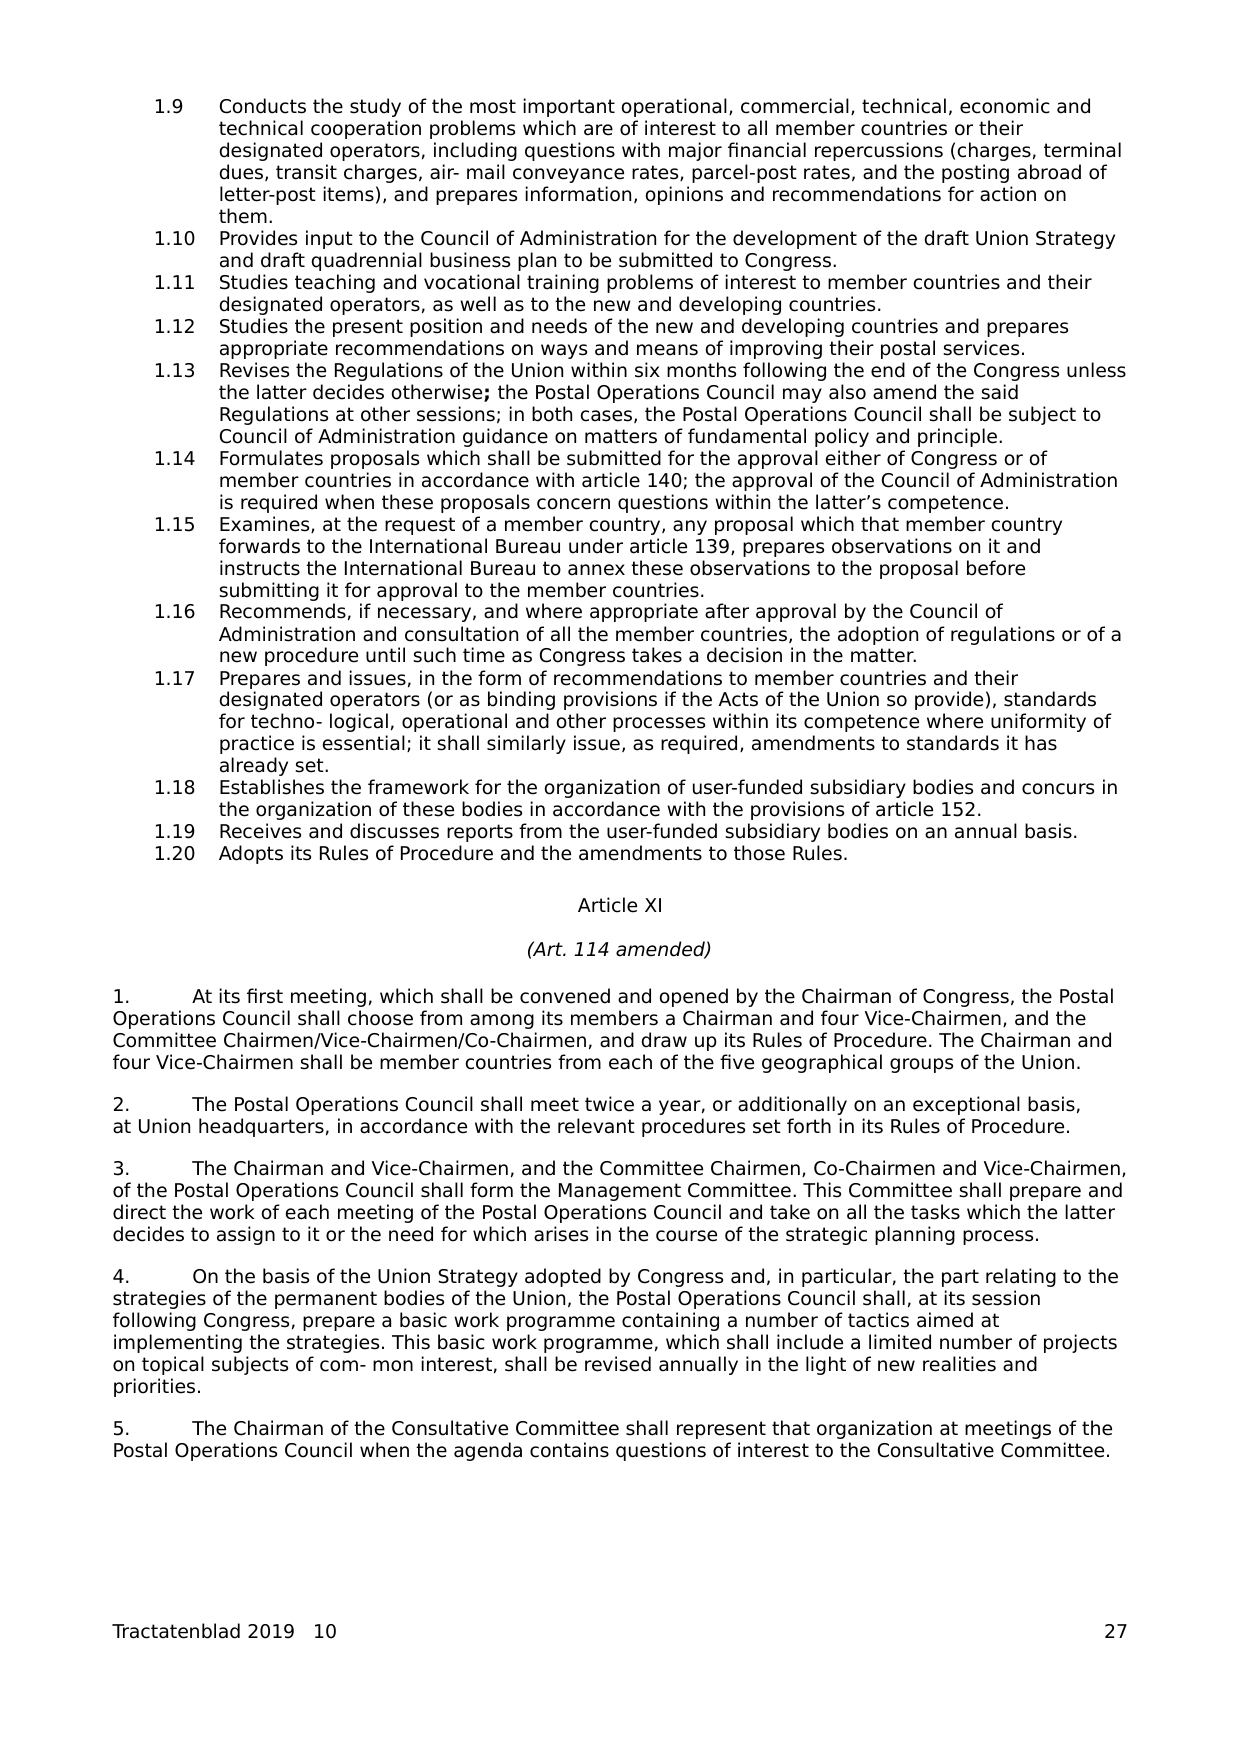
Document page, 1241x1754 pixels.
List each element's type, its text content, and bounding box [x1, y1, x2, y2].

text 4. On the basis of the Union Strategy adopted by Congress and, in particular, the part relating to the strategies of the permanent bodies of the Union, the Postal Operations Council shall, at its session following Congress, prepare a basic work programme containing a number of tactics aimed at implementing the strategies. This basic work programme, which shall include a limited number of projects on topical subjects of com- mon interest, shall be revised annually in the light of new realities and priorities. [112, 1266, 1128, 1398]
text 1.10 Provides input to the Council of Administration for the development of the draft Union Strategy and draft quadrennial business plan to be submitted to Congress. [153, 228, 1128, 272]
text 1.14 Formulates proposals which shall be submitted for the approval either of Congress or of member countries in accordance with article 140; the approval of the Council of Administration is required when these proposals concern questions within the latter’s competence. [153, 448, 1128, 513]
text 1.13 Revises the Regulations of the Union within six months following the end of the Congress unless the latter decides otherwise; the Postal Operations Council may also amend the said Regulations at other sessions; in both cases, the Postal Operations Council shall be subject to Council of Administration guidance on matters of fundamental policy and principle. [153, 360, 1128, 448]
text 1.9 Conducts the study of the most important operational, commercial, technical, economic and technical cooperation problems which are of interest to all member countries or their designated operators, including questions with major financial repercussions (charges, terminal dues, transit charges, air- mail conveyance rates, parcel-post rates, and the posting abroad of letter-post items), and prepares information, opinions and recommendations for action on them. [153, 96, 1128, 228]
subtitle Article XI (Art. 114 amended) [112, 895, 1128, 961]
text 1.16 Recommends, if necessary, and where appropriate after approval by the Council of Administration and consultation of all the member countries, the adoption of regulations or of a new procedure until such time as Congress takes a decision in the matter. [153, 601, 1128, 667]
text 2. The Postal Operations Council shall meet twice a year, or additionally on an exceptional basis, [112, 1094, 1128, 1116]
text 1.19 Receives and discusses reports from the user-funded subsidiary bodies on an annual basis. [153, 821, 1128, 843]
text 5. The Chairman of the Consultative Committee shall represent that organization at meetings of the Postal Operations Council when the agenda contains questions of interest to the Consultative Committee. [112, 1418, 1128, 1462]
text 3. The Chairman and Vice-Chairmen, and the Committee Chairmen, Co-Chairmen and Vice-Chairmen, of the Postal Operations Council shall form the Management Committee. This Committee shall prepare and direct the work of each meeting of the Postal Operations Council and take on all the tasks which the latter decides to assign to it or the need for which arises in the course of the strategic planning process. [112, 1158, 1128, 1246]
text 1.12 Studies the present position and needs of the new and developing countries and prepares appropriate recommendations on ways and means of improving their postal services. [153, 316, 1128, 360]
text 1. At its first meeting, which shall be convened and opened by the Chairman of Congress, the Postal Operations Council shall choose from among its members a Chairman and four Vice-Chairmen, and the Committee Chairmen/Vice-Chairmen/Co-Chairmen, and draw up its Rules of Procedure. The Chairman and four Vice-Chairmen shall be member countries from each of the five geographical groups of the Union. [112, 986, 1128, 1074]
text 1.11 Studies teaching and vocational training problems of interest to member countries and their designated operators, as well as to the new and developing countries. [153, 272, 1128, 316]
text 1.18 Establishes the framework for the organization of user-funded subsidiary bodies and concurs in the organization of these bodies in accordance with the provisions of article 152. [153, 777, 1128, 821]
text 1.15 Examines, at the request of a member country, any proposal which that member country forwards to the International Bureau under article 139, prepares observations on it and instructs the International Bureau to annex these observations to the proposal before submitting it for approval to the member countries. [153, 513, 1128, 601]
text 1.20 Adopts its Rules of Procedure and the amendments to those Rules. [153, 843, 1128, 865]
text 1.17 Prepares and issues, in the form of recommendations to member countries and their designated operators (or as binding provisions if the Acts of the Union so provide), standards for techno- logical, operational and other processes within its competence where uniformity of practice is essential; it shall similarly issue, as required, amendments to standards it has already set. [153, 667, 1128, 777]
text at Union headquarters, in accordance with the relevant procedures set forth in its Rules of Procedure. [112, 1116, 1128, 1138]
